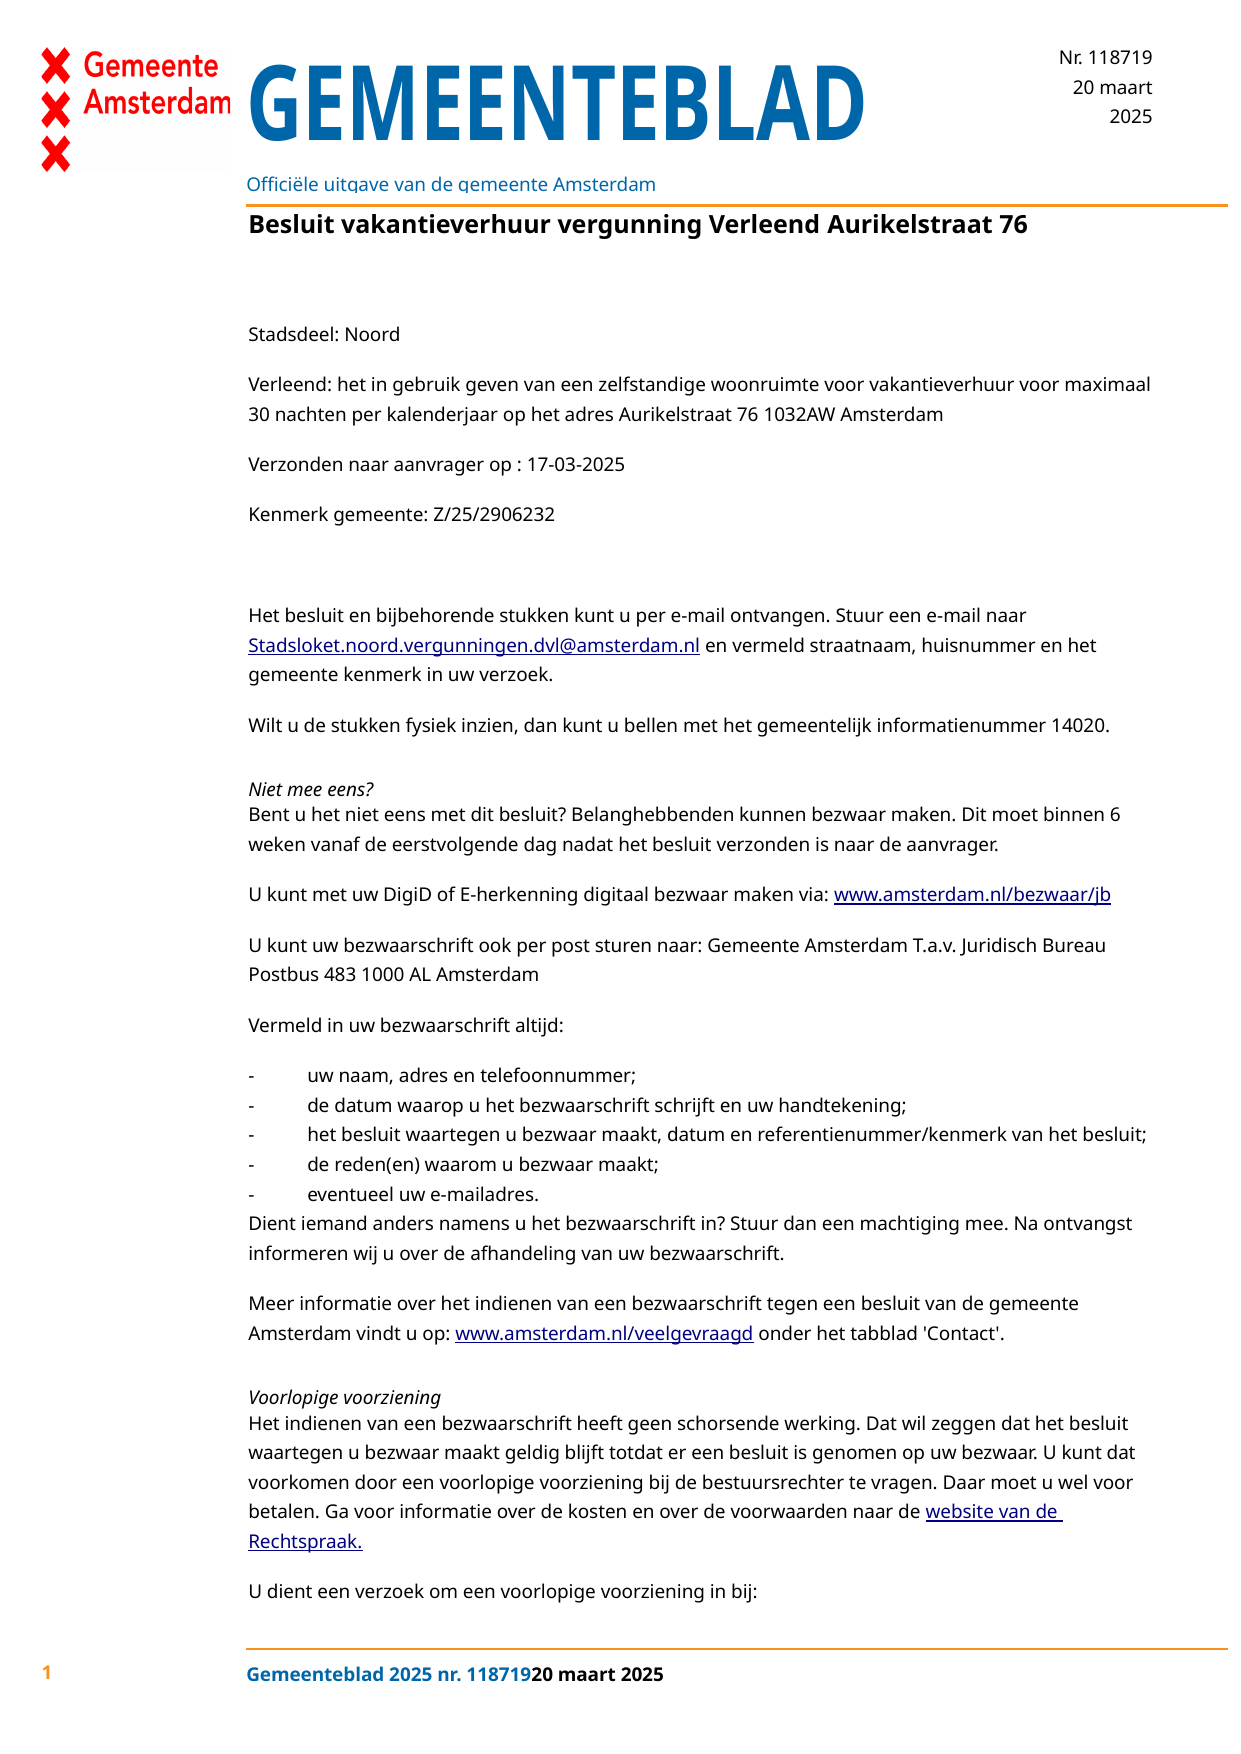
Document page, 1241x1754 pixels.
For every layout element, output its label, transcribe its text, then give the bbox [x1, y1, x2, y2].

text Wilt u de stukken fysiek inzien, dan kunt u bellen met het gemeentelijk informatienummer 14020. [248, 712, 1152, 738]
text Bent u het niet eens met dit besluit? Belanghebbenden kunnen bezwaar maken. Dit moet binnen 6 weken vanaf de eerstvolgende dag nadat het besluit verzonden is naar de aanvrager. [248, 802, 1152, 857]
text U kunt uw bezwaarschrift ook per post sturen naar: Gemeente Amsterdam T.a.v. Juridisch Bureau Postbus 483 1000 AL Amsterdam [248, 932, 1152, 987]
text Niet mee eens? [248, 776, 1152, 802]
text Besluit vakantieverhuur vergunning Verleend Aurikelstraat 76 [248, 207, 1152, 241]
text Het indienen van een bezwaarschrift heeft geen schorsende werking. Dat wil zeggen dat het besluit waartegen u bezwaar maakt geldig blijft totdat er een besluit is genomen op uw bezwaar. U kunt dat voorkomen door een voorlopige voorziening bij de bestuursrechter te vragen. Daar moet u wel voor betalen. Ga voor informatie over de kosten en over de voorwaarden naar de website van de Rechtspraak. [248, 1410, 1152, 1554]
text Meer informatie over het indienen van een bezwaarschrift tegen een besluit van de gemeente Amsterdam vindt u op: www.amsterdam.nl/veelgevraagd onder het tabblad 'Contact'. [248, 1290, 1152, 1346]
text Vermeld in uw bezwaarschrift altijd: [248, 1012, 1152, 1038]
text Verzonden naar aanvrager op : 17-03-2025 [248, 451, 1152, 477]
list de datum waarop u het bezwaarschrift schrijft en uw handtekening; [248, 1092, 1152, 1118]
list het besluit waartegen u bezwaar maakt, datum en referentienummer/kenmerk van het besluit; [248, 1122, 1152, 1147]
list uw naam, adres en telefoonnummer; [248, 1062, 1152, 1088]
picture [41, 47, 231, 172]
list eventueel uw e-mailadres. [248, 1181, 1152, 1207]
text U kunt met uw DigiD of E-herkenning digitaal bezwaar maken via: www.amsterdam.nl/bezwaar/jb [248, 882, 1152, 907]
text Voorlopige voorziening [248, 1384, 1152, 1410]
text Verleend: het in gebruik geven van een zelfstandige woonruimte voor vakantieverhuur voor maximaal 30 nachten per kalenderjaar op het adres Aurikelstraat 76 1032AW Amsterdam [248, 371, 1152, 426]
text U dient een verzoek om een voorlopige voorziening in bij: [248, 1578, 1152, 1604]
list de reden(en) waarom u bezwaar maakt; [248, 1151, 1152, 1177]
text Kenmerk gemeente: Z/25/2906232 [248, 502, 1152, 527]
text Het besluit en bijbehorende stukken kunt u per e-mail ontvangen. Stuur een e-mail naar Stadsloket.noord.vergunningen.dvl@amsterdam.nl en vermeld straatnaam, huisnummer en het gemeente kenmerk in uw verzoek. [248, 602, 1152, 687]
text Stadsdeel: Noord [248, 321, 1152, 346]
text Dient iemand anders namens u het bezwaarschrift in? Stuur dan een machtiging mee. Na ontvangst informeren wij u over de afhandeling van uw bezwaarschrift. [248, 1210, 1152, 1266]
